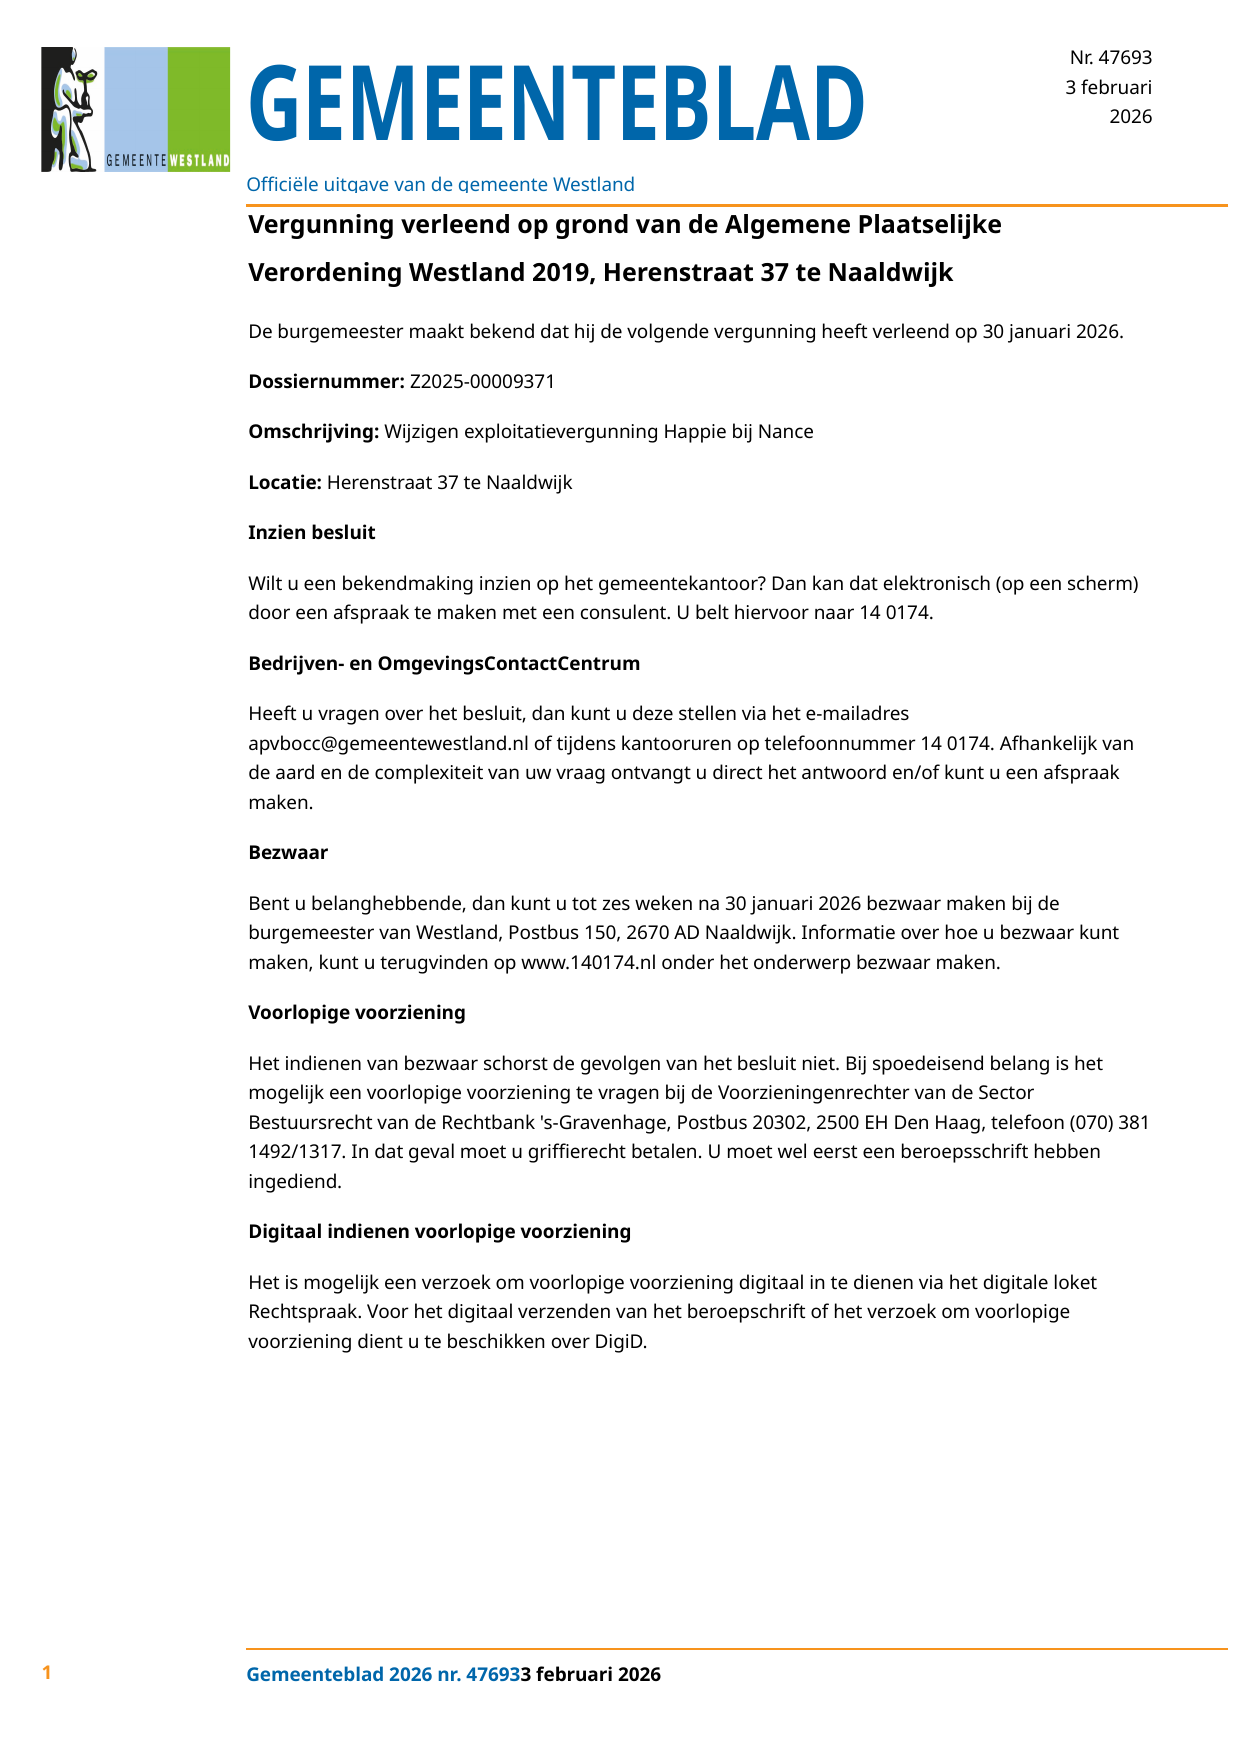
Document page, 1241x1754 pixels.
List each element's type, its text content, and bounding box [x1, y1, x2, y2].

text Omschrijving: Wijzigen exploitatievergunning Happie bij Nance [248, 419, 1152, 444]
text Voorlopige voorziening [248, 999, 1152, 1025]
text Bedrijven- en OmgevingsContactCentrum [248, 650, 1152, 676]
text Het indienen van bezwaar schorst de gevolgen van het besluit niet. Bij spoedeisend belang is het mogelijk een voorlopige voorziening te vragen bij de Voorzieningenrechter van de Sector Bestuursrecht van de Rechtbank 's-Gravenhage, Postbus 20302, 2500 EH Den Haag, telefoon (070) 381 1492/1317. In dat geval moet u griffierecht betalen. U moet wel eerst een beroepsschrift hebben ingediend. [248, 1050, 1152, 1194]
text Digitaal indienen voorlopige voorziening [248, 1219, 1152, 1244]
text De burgemeester maakt bekend dat hij de volgende vergunning heeft verleend op 30 januari 2026. [248, 318, 1152, 344]
text Dossiernummer: Z2025-00009371 [248, 368, 1152, 394]
text Bent u belanghebbende, dan kunt u tot zes weken na 30 januari 2026 bezwaar maken bij de burgemeester van Westland, Postbus 150, 2670 AD Naaldwijk. Informatie over hoe u bezwaar kunt maken, kunt u terugvinden op www.140174.nl onder het onderwerp bezwaar maken. [248, 890, 1152, 975]
text Bezwaar [248, 839, 1152, 865]
text Inzien besluit [248, 519, 1152, 545]
picture [41, 47, 231, 172]
text Het is mogelijk een verzoek om voorlopige voorziening digitaal in te dienen via het digitale loket Rechtspraak. Voor het digitaal verzenden van het beroepschrift of het verzoek om voorlopige voorziening dient u te beschikken over DigiD. [248, 1269, 1152, 1354]
text Wilt u een bekendmaking inzien op het gemeentekantoor? Dan kan dat elektronisch (op een scherm) door een afspraak te maken met een consulent. U belt hiervoor naar 14 0174. [248, 570, 1152, 625]
text Locatie: Herenstraat 37 te Naaldwijk [248, 469, 1152, 495]
text Vergunning verleend op grond van de Algemene Plaatselijke Verordening Westland 2019, Herenstraat 37 te Naaldwijk [248, 207, 1152, 288]
text Heeft u vragen over het besluit, dan kunt u deze stellen via het e-mailadres apvbocc@gemeentewestland.nl of tijdens kantooruren op telefoonnummer 14 0174. Afhankelijk van de aard en de complexiteit van uw vraag ontvangt u direct het antwoord en/of kunt u een afspraak maken. [248, 700, 1152, 815]
